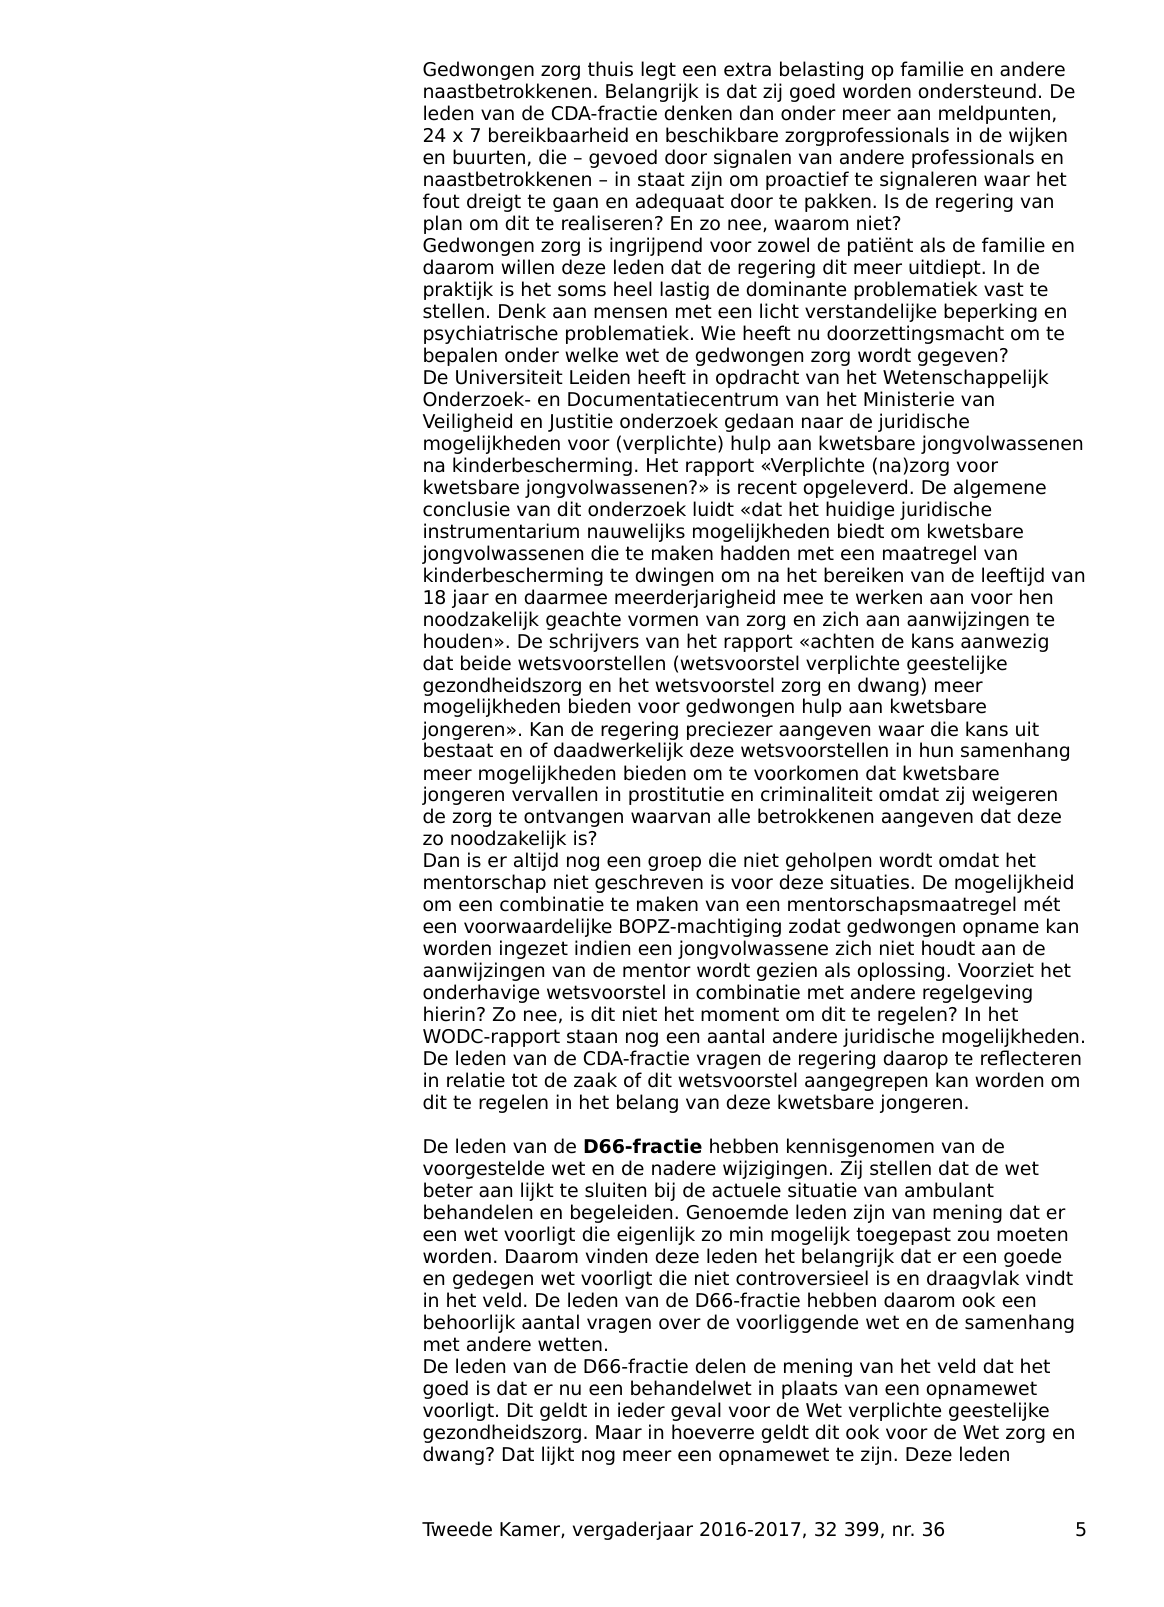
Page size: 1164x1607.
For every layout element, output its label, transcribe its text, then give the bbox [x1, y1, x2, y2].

text Gedwongen zorg is ingrijpend voor zowel de patiënt als de familie en daarom willen deze leden dat de regering dit meer uitdiept. In de praktijk is het soms heel lastig de dominante problematiek vast te stellen. Denk aan mensen met een licht verstandelijke beperking en psychiatrische problematiek. Wie heeft nu doorzettingsmacht om te bepalen onder welke wet de gedwongen zorg wordt gegeven? [422, 235, 1087, 367]
text Dan is er altijd nog een groep die niet geholpen wordt omdat het mentorschap niet geschreven is voor deze situaties. De mogelijkheid om een combinatie te maken van een mentorschapsmaatregel mét een voorwaardelijke BOPZ-machtiging zodat gedwongen opname kan worden ingezet indien een jongvolwassene zich niet houdt aan de aanwijzingen van de mentor wordt gezien als oplossing. Voorziet het onderhavige wetsvoorstel in combinatie met andere regelgeving hierin? Zo nee, is dit niet het moment om dit te regelen? In het WODC-rapport staan nog een aantal andere juridische mogelijkheden. De leden van de CDA-fractie vragen de regering daarop te reflecteren in relatie tot de zaak of dit wetsvoorstel aangegrepen kan worden om dit te regelen in het belang van deze kwetsbare jongeren. [422, 850, 1087, 1114]
text De leden van de D66-fractie delen de mening van het veld dat het goed is dat er nu een behandelwet in plaats van een opnamewet voorligt. Dit geldt in ieder geval voor de Wet verplichte geestelijke gezondheidszorg. Maar in hoeverre geldt dit ook voor de Wet zorg en dwang? Dat lijkt nog meer een opnamewet te zijn. Deze leden [422, 1356, 1087, 1466]
text De Universiteit Leiden heeft in opdracht van het Wetenschappelijk Onderzoek- en Documentatiecentrum van het Ministerie van Veiligheid en Justitie onderzoek gedaan naar de juridische mogelijkheden voor (verplichte) hulp aan kwetsbare jongvolwassenen na kinderbescherming. Het rapport «Verplichte (na)zorg voor kwetsbare jongvolwassenen?» is recent opgeleverd. De algemene conclusie van dit onderzoek luidt «dat het huidige juridische instrumentarium nauwelijks mogelijkheden biedt om kwetsbare jongvolwassenen die te maken hadden met een maatregel van kinderbescherming te dwingen om na het bereiken van de leeftijd van 18 jaar en daarmee meerderjarigheid mee te werken aan voor hen noodzakelijk geachte vormen van zorg en zich aan aanwijzingen te houden». De schrijvers van het rapport «achten de kans aanwezig dat beide wetsvoorstellen (wetsvoorstel verplichte geestelijke gezondheidszorg en het wetsvoorstel zorg en dwang) meer mogelijkheden bieden voor gedwongen hulp aan kwetsbare jongeren». Kan de regering preciezer aangeven waar die kans uit bestaat en of daadwerkelijk deze wetsvoorstellen in hun samenhang meer mogelijkheden bieden om te voorkomen dat kwetsbare jongeren vervallen in prostitutie en criminaliteit omdat zij weigeren de zorg te ontvangen waarvan alle betrokkenen aangeven dat deze zo noodzakelijk is? [422, 367, 1087, 850]
text Gedwongen zorg thuis legt een extra belasting op familie en andere naastbetrokkenen. Belangrijk is dat zij goed worden ondersteund. De leden van de CDA-fractie denken dan onder meer aan meldpunten, 24 x 7 bereikbaarheid en beschikbare zorgprofessionals in de wijken en buurten, die – gevoed door signalen van andere professionals en naastbetrokkenen – in staat zijn om proactief te signaleren waar het fout dreigt te gaan en adequaat door te pakken. Is de regering van plan om dit te realiseren? En zo nee, waarom niet? [422, 59, 1087, 235]
text De leden van de D66-fractie hebben kennisgenomen van de voorgestelde wet en de nadere wijzigingen. Zij stellen dat de wet beter aan lijkt te sluiten bij de actuele situatie van ambulant behandelen en begeleiden. Genoemde leden zijn van mening dat er een wet voorligt die eigenlijk zo min mogelijk toegepast zou moeten worden. Daarom vinden deze leden het belangrijk dat er een goede en gedegen wet voorligt die niet controversieel is en draagvlak vindt in het veld. De leden van de D66-fractie hebben daarom ook een behoorlijk aantal vragen over de voorliggende wet en de samenhang met andere wetten. [422, 1136, 1087, 1356]
